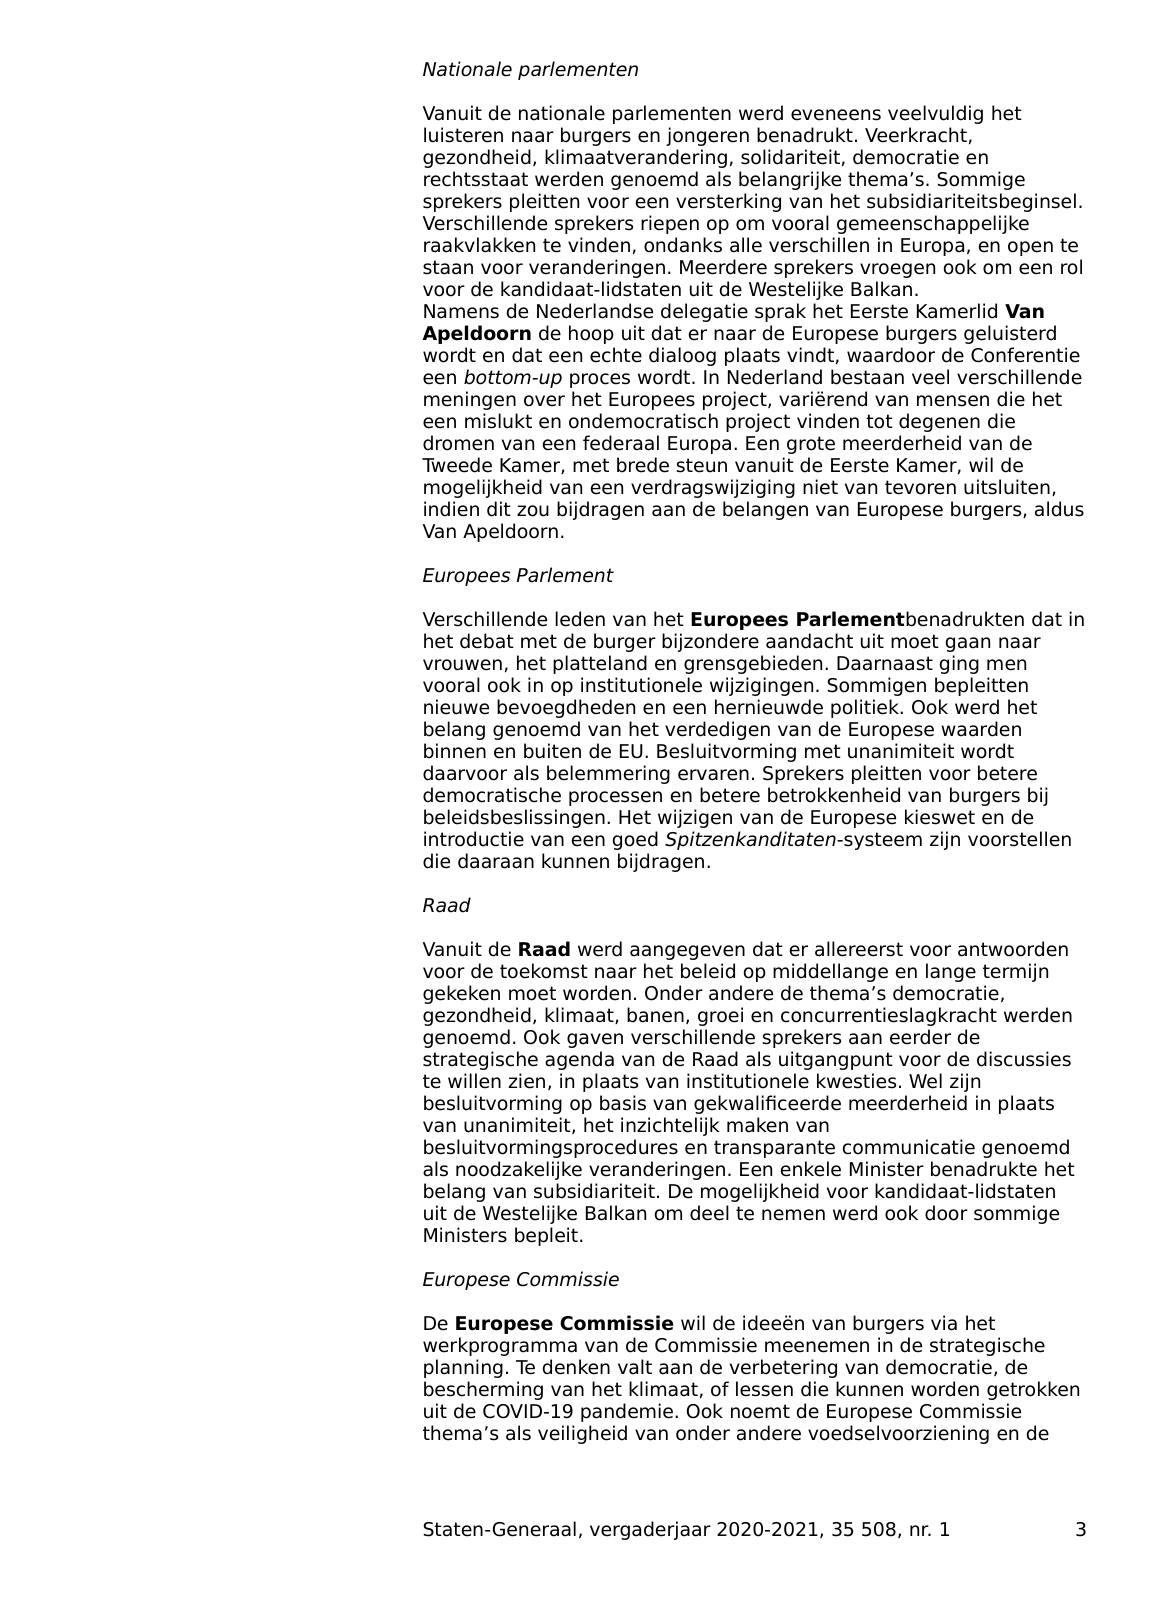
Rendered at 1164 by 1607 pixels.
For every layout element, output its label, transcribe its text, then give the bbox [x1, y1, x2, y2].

subtitle Europees Parlement [422, 565, 1087, 587]
text Vanuit de Raad werd aangegeven dat er allereerst voor antwoorden voor de toekomst naar het beleid op middellange en lange termijn gekeken moet worden. Onder andere de thema’s democratie, gezondheid, klimaat, banen, groei en concurrentieslagkracht werden genoemd. Ook gaven verschillende sprekers aan eerder de strategische agenda van de Raad als uitgangpunt voor de discussies te willen zien, in plaats van institutionele kwesties. Wel zijn besluitvorming op basis van gekwalificeerde meerderheid in plaats van unanimiteit, het inzichtelijk maken van besluitvormingsprocedures en transparante communicatie genoemd als noodzakelijke veranderingen. Een enkele Minister benadrukte het belang van subsidiariteit. De mogelijkheid voor kandidaat-lidstaten uit de Westelijke Balkan om deel te nemen werd ook door sommige Ministers bepleit. [422, 939, 1087, 1247]
subtitle Nationale parlementen [422, 59, 1087, 81]
text Verschillende leden van het Europees Parlementbenadrukten dat in het debat met de burger bijzondere aandacht uit moet gaan naar vrouwen, het platteland en grensgebieden. Daarnaast ging men vooral ook in op institutionele wijzigingen. Sommigen bepleitten nieuwe bevoegdheden en een hernieuwde politiek. Ook werd het belang genoemd van het verdedigen van de Europese waarden binnen en buiten de EU. Besluitvorming met unanimiteit wordt daarvoor als belemmering ervaren. Sprekers pleitten voor betere democratische processen en betere betrokkenheid van burgers bij beleidsbeslissingen. Het wijzigen van de Europese kieswet en de introductie van een goed Spitzenkanditaten-systeem zijn voorstellen die daaraan kunnen bijdragen. [422, 609, 1087, 873]
subtitle Europese Commissie [422, 1269, 1087, 1291]
text Vanuit de nationale parlementen werd eveneens veelvuldig het luisteren naar burgers en jongeren benadrukt. Veerkracht, gezondheid, klimaatverandering, solidariteit, democratie en rechtsstaat werden genoemd als belangrijke thema’s. Sommige sprekers pleitten voor een versterking van het subsidiariteitsbeginsel. Verschillende sprekers riepen op om vooral gemeenschappelijke raakvlakken te vinden, ondanks alle verschillen in Europa, en open te staan voor veranderingen. Meerdere sprekers vroegen ook om een rol voor de kandidaat-lidstaten uit de Westelijke Balkan. [422, 103, 1087, 301]
text Namens de Nederlandse delegatie sprak het Eerste Kamerlid Van Apeldoorn de hoop uit dat er naar de Europese burgers geluisterd wordt en dat een echte dialoog plaats vindt, waardoor de Conferentie een bottom-up proces wordt. In Nederland bestaan veel verschillende meningen over het Europees project, variërend van mensen die het een mislukt en ondemocratisch project vinden tot degenen die dromen van een federaal Europa. Een grote meerderheid van de Tweede Kamer, met brede steun vanuit de Eerste Kamer, wil de mogelijkheid van een verdragswijziging niet van tevoren uitsluiten, indien dit zou bijdragen aan de belangen van Europese burgers, aldus Van Apeldoorn. [422, 301, 1087, 543]
text De Europese Commissie wil de ideeën van burgers via het werkprogramma van de Commissie meenemen in de strategische planning. Te denken valt aan de verbetering van democratie, de bescherming van het klimaat, of lessen die kunnen worden getrokken uit de COVID-19 pandemie. Ook noemt de Europese Commissie thema’s als veiligheid van onder andere voedselvoorziening en de [422, 1313, 1087, 1445]
subtitle Raad [422, 895, 1087, 917]
